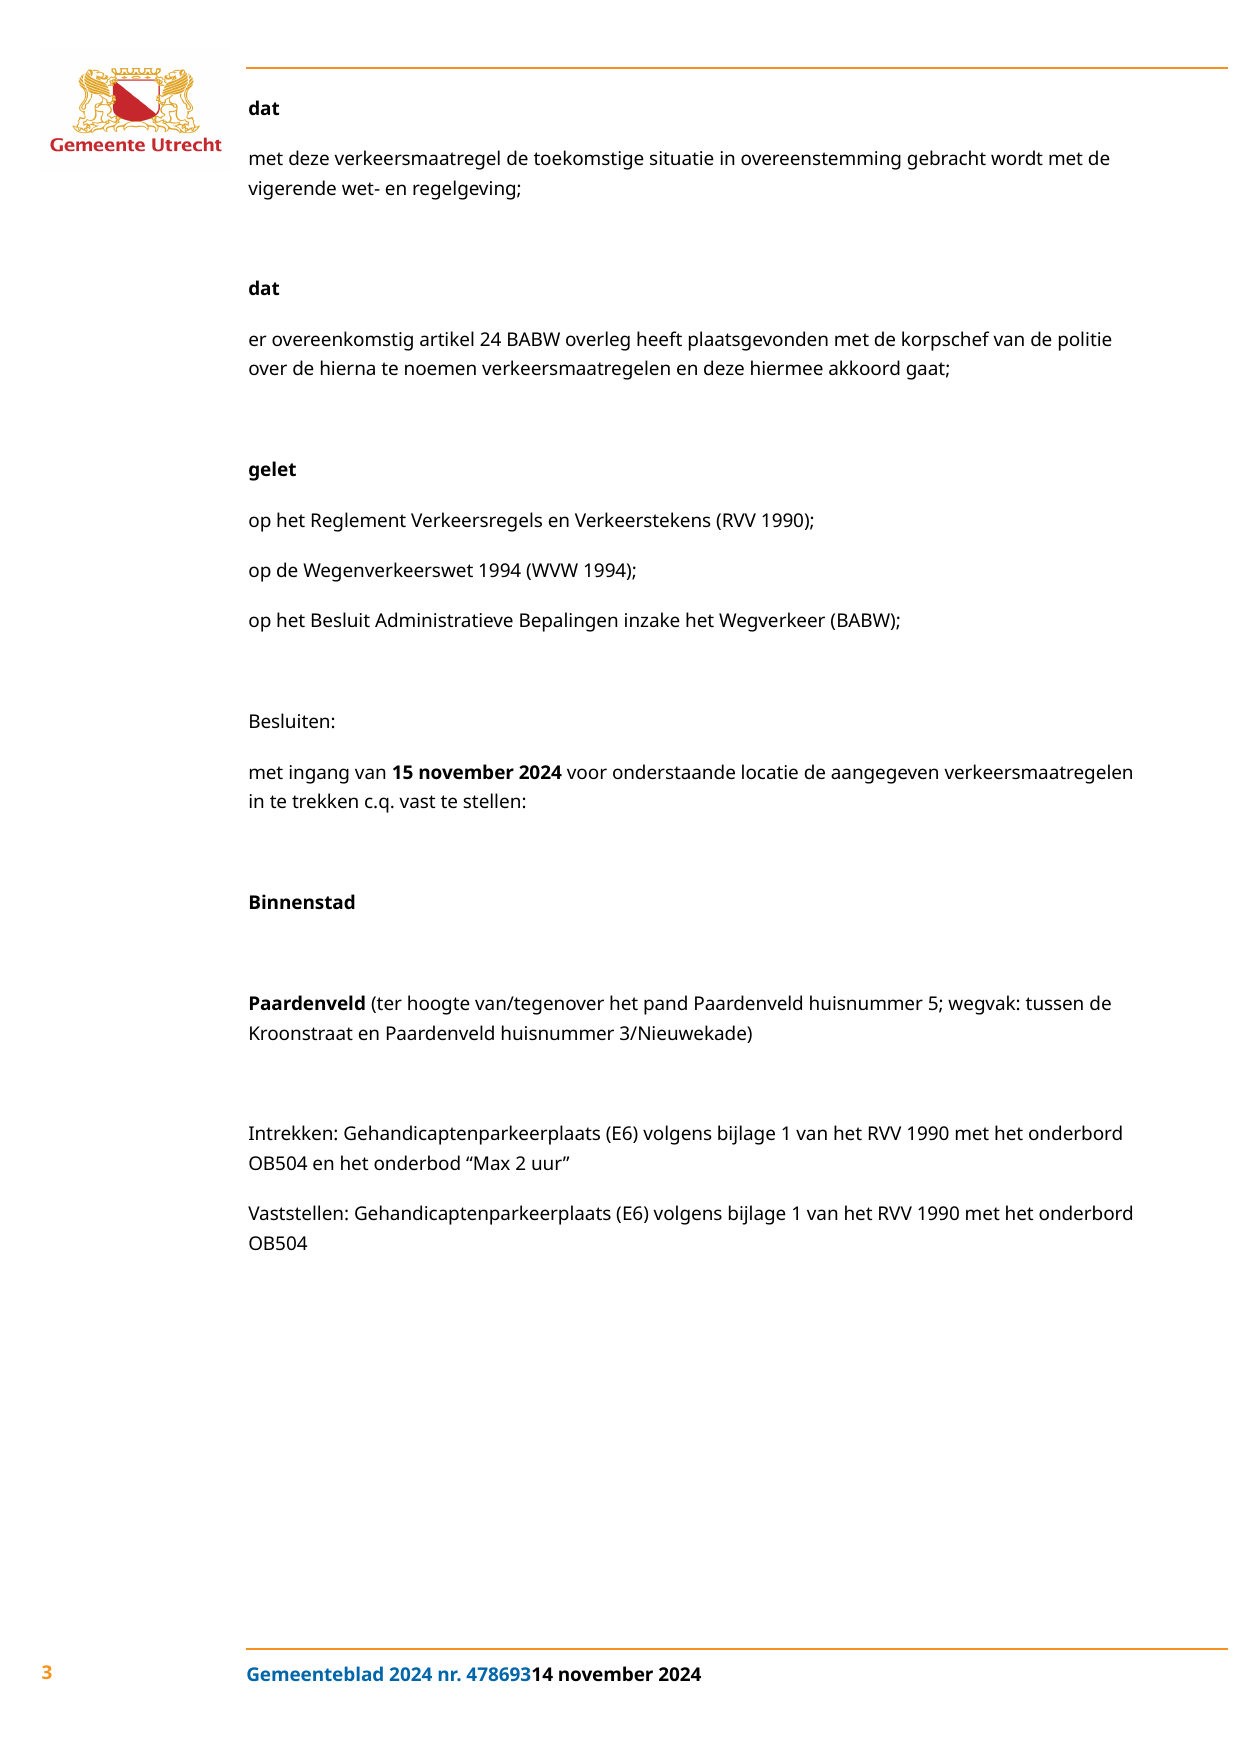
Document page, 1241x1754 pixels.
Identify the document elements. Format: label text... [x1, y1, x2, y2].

text er overeenkomstig artikel 24 BABW overleg heeft plaatsgevonden met de korpschef van de politie over de hierna te noemen verkeersmaatregelen en deze hiermee akkoord gaat; [248, 326, 1152, 381]
text Paardenveld (ter hoogte van/tegenover het pand Paardenveld huisnummer 5; wegvak: tussen de Kroonstraat en Paardenveld huisnummer 3/Nieuwekade) [248, 990, 1152, 1046]
text dat [248, 95, 1152, 121]
text op het Reglement Verkeersregels en Verkeerstekens (RVV 1990); [248, 507, 1152, 533]
text Besluiten: [248, 708, 1152, 734]
text gelet [248, 456, 1152, 482]
text op het Besluit Administratieve Bepalingen inzake het Wegverkeer (BABW); [248, 608, 1152, 633]
text op de Wegenverkeerswet 1994 (WVW 1994); [248, 557, 1152, 583]
text Binnenstad [248, 889, 1152, 915]
text met ingang van 15 november 2024 voor onderstaande locatie de aangegeven verkeersmaatregelen in te trekken c.q. vast te stellen: [248, 759, 1152, 814]
text Intrekken: Gehandicaptenparkeerplaats (E6) volgens bijlage 1 van het RVV 1990 met het onderbord OB504 en het onderbod “Max 2 uur” [248, 1121, 1152, 1176]
text met deze verkeersmaatregel de toekomstige situatie in overeenstemming gebracht wordt met de vigerende wet- en regelgeving; [248, 145, 1152, 201]
picture [41, 47, 231, 172]
text Vaststellen: Gehandicaptenparkeerplaats (E6) volgens bijlage 1 van het RVV 1990 met het onderbord OB504 [248, 1201, 1152, 1256]
text dat [248, 276, 1152, 301]
